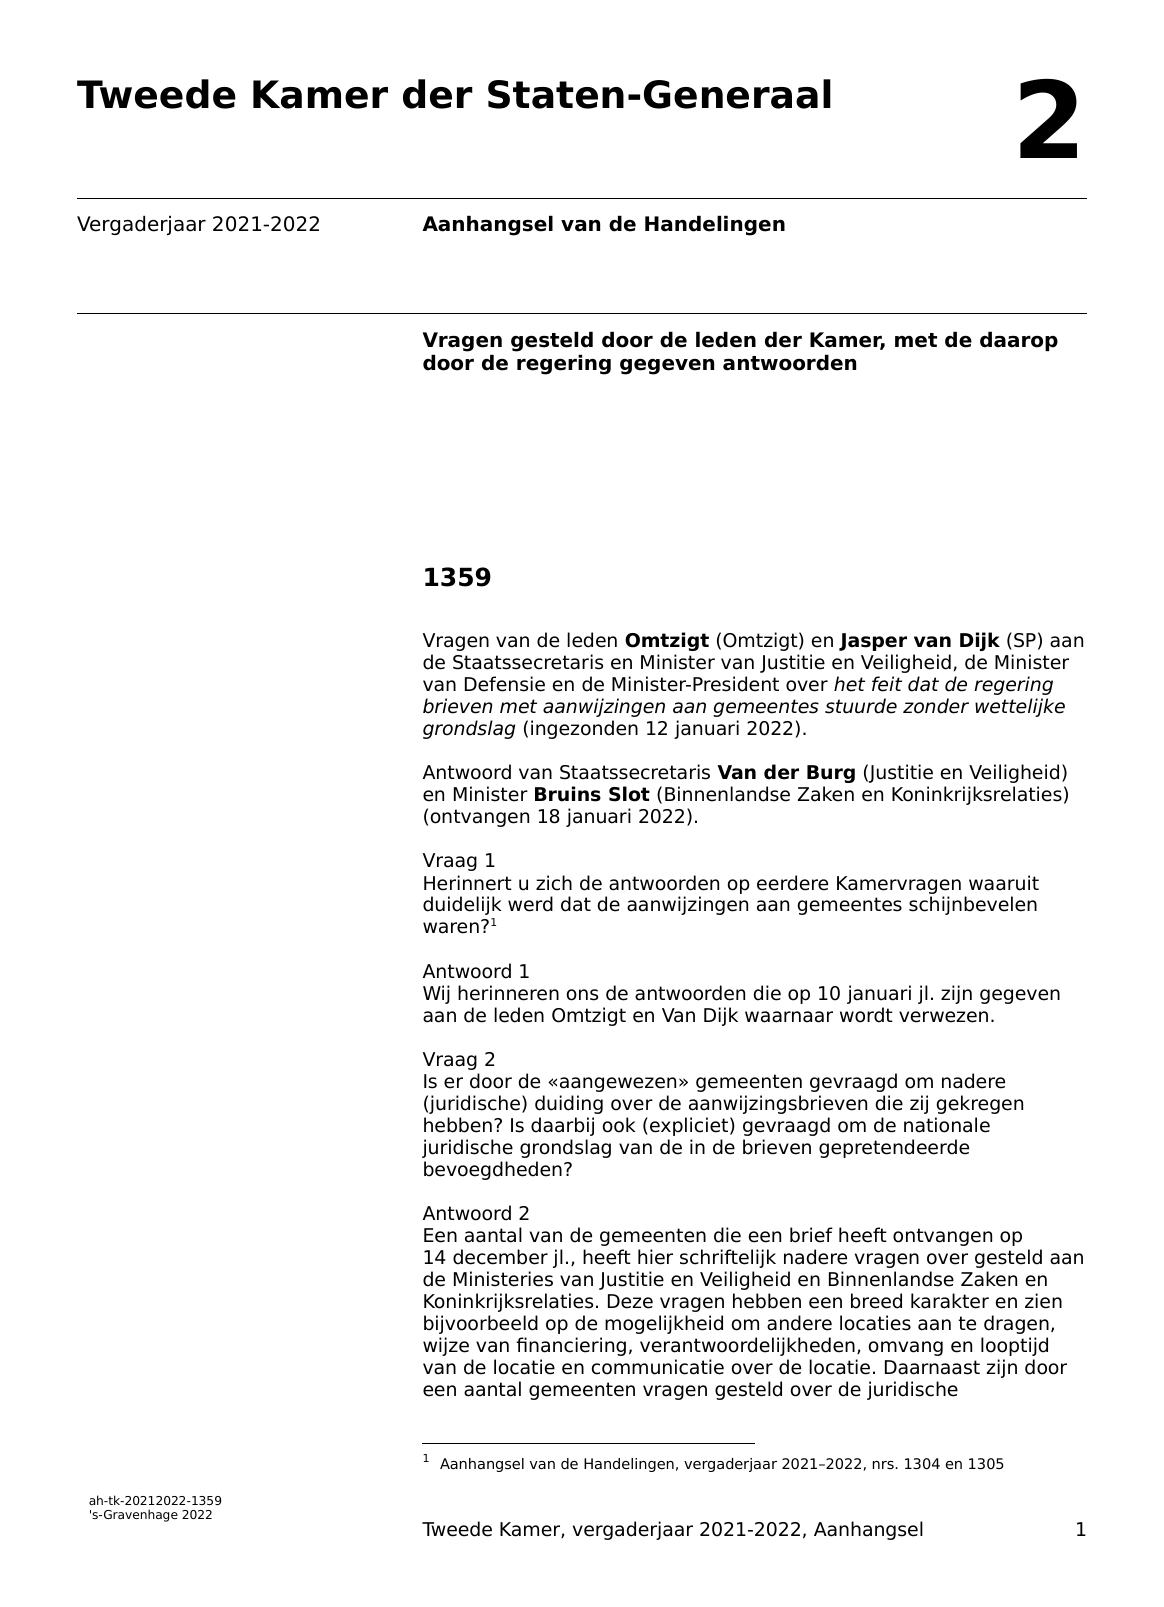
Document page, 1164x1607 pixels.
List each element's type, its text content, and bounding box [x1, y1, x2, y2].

text Is er door de «aangewezen» gemeenten gevraagd om nadere (juridische) duiding over de aanwijzingsbrieven die zij gekregen hebben? Is daarbij ook (expliciet) gevraagd om de nationale juridische grondslag van de in de brieven gepretendeerde bevoegdheden? [422, 1071, 1087, 1181]
table_cell Vragen gesteld door de leden der Kamer, met de daarop door de regering gegeven antwoorden [422, 314, 1087, 375]
text Vraag 1 [422, 850, 1087, 872]
table_cell Aanhangsel van de Handelingen [422, 199, 1087, 313]
text Vraag 2 [422, 1049, 1087, 1071]
table_cell Vergaderjaar 2021-2022 [77, 199, 422, 313]
text Herinnert u zich de antwoorden op eerdere Kamervragen waaruit duidelijk werd dat de aanwijzingen aan gemeentes schijnbevelen waren? [422, 872, 1087, 938]
table_header Tweede Kamer der Staten-Generaal [77, 59, 886, 198]
table_cell [77, 314, 422, 375]
text ah-tk-20212022-1359 [88, 1494, 323, 1508]
text Wij herinneren ons de antwoorden die op 10 januari jl. zijn gegeven aan de leden Omtzigt en Van Dijk waarnaar wordt verwezen. [422, 982, 1087, 1026]
text 's-Gravenhage 2022 [88, 1508, 323, 1522]
text Een aantal van de gemeenten die een brief heeft ontvangen op 14 december jl., heeft hier schriftelijk nadere vragen over gesteld aan de Ministeries van Justitie en Veiligheid en Binnenlandse Zaken en Koninkrijksrelaties. Deze vragen hebben een breed karakter en zien bijvoorbeeld op de mogelijkheid om andere locaties aan te dragen, wijze van financiering, verantwoordelijkheden, omvang en looptijd van de locatie en communicatie over de locatie. Daarnaast zijn door een aantal gemeenten vragen gesteld over de juridische [422, 1225, 1087, 1401]
text Aanhangsel van de Handelingen, vergaderjaar 2021–2022, nrs. 1304 en 1305 [422, 1452, 1087, 1474]
text Vragen van de leden Omtzigt (Omtzigt) en Jasper van Dijk (SP) aan de Staatssecretaris en Minister van Justitie en Veiligheid, de Minister van Defensie en de Minister-President over het feit dat de regering brieven met aanwijzingen aan gemeentes stuurde zonder wettelijke grondslag (ingezonden 12 januari 2022). [422, 630, 1087, 740]
text Antwoord van Staatssecretaris Van der Burg (Justitie en Veiligheid) en Minister Bruins Slot (Binnenlandse Zaken en Koninkrijksrelaties) (ontvangen 18 januari 2022). [422, 762, 1087, 828]
text 1359 [422, 563, 1087, 592]
text Antwoord 1 [422, 961, 1087, 982]
text Antwoord 2 [422, 1203, 1087, 1225]
table_header 2 [886, 59, 1087, 198]
